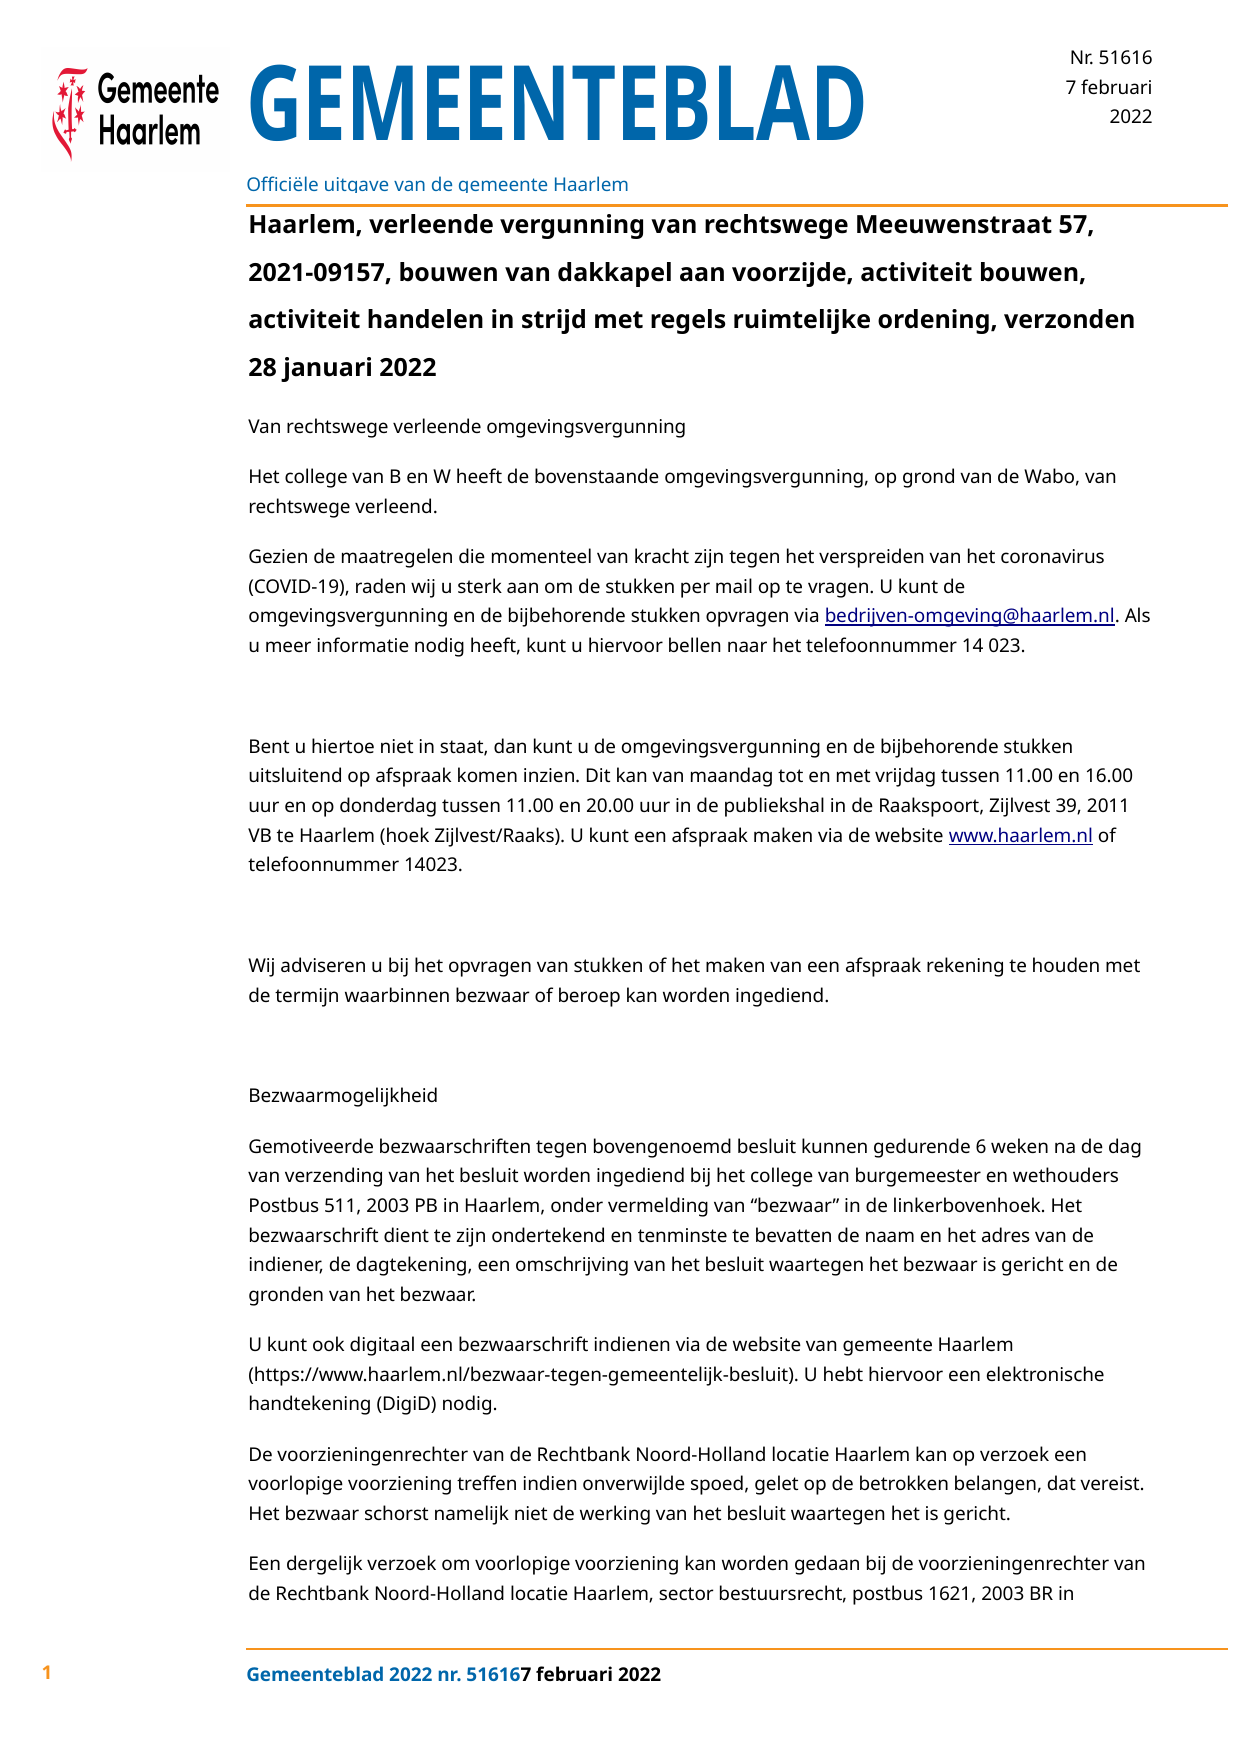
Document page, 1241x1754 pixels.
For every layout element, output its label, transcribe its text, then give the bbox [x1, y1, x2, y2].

text Bezwaarmogelijkheid [248, 1083, 1152, 1108]
text De voorzieningenrechter van de Rechtbank Noord-Holland locatie Haarlem kan op verzoek een voorlopige voorziening treffen indien onverwijlde spoed, gelet op de betrokken belangen, dat vereist. Het bezwaar schorst namelijk niet de werking van het besluit waartegen het is gericht. [248, 1441, 1152, 1526]
picture [41, 47, 231, 172]
text Gemotiveerde bezwaarschriften tegen bovengenoemd besluit kunnen gedurende 6 weken na de dag van verzending van het besluit worden ingediend bij het college van burgemeester en wethouders Postbus 511, 2003 PB in Haarlem, onder vermelding van “bezwaar” in de linkerbovenhoek. Het bezwaarschrift dient te zijn ondertekend en tenminste te bevatten de naam en het adres van de indiener, de dagtekening, een omschrijving van het besluit waartegen het bezwaar is gericht en de gronden van het bezwaar. [248, 1133, 1152, 1307]
text U kunt ook digitaal een bezwaarschrift indienen via de website van gemeente Haarlem (https://www.haarlem.nl/bezwaar-tegen-gemeentelijk-besluit). U hebt hiervoor een elektronische handtekening (DigiD) nodig. [248, 1331, 1152, 1416]
text Van rechtswege verleende omgevingsvergunning [248, 413, 1152, 439]
text Gezien de maatregelen die momenteel van kracht zijn tegen het verspreiden van het coronavirus (COVID-19), raden wij u sterk aan om de stukken per mail op te vragen. U kunt de omgevingsvergunning en de bijbehorende stukken opvragen via bedrijven-omgeving@haarlem.nl. Als u meer informatie nodig heeft, kunt u hiervoor bellen naar het telefoonnummer 14 023. [248, 543, 1152, 658]
text Het college van B en W heeft de bovenstaande omgevingsvergunning, op grond van de Wabo, van rechtswege verleend. [248, 463, 1152, 519]
text Bent u hiertoe niet in staat, dan kunt u de omgevingsvergunning en de bijbehorende stukken uitsluitend op afspraak komen inzien. Dit kan van maandag tot en met vrijdag tussen 11.00 en 16.00 uur en op donderdag tussen 11.00 en 20.00 uur in de publiekshal in de Raakspoort, Zijlvest 39, 2011 VB te Haarlem (hoek Zijlvest/Raaks). U kunt een afspraak maken via de website www.haarlem.nl of telefoonnummer 14023. [248, 733, 1152, 877]
text Wij adviseren u bij het opvragen van stukken of het maken van een afspraak rekening te houden met de termijn waarbinnen bezwaar of beroep kan worden ingediend. [248, 952, 1152, 1008]
text Haarlem, verleende vergunning van rechtswege Meeuwenstraat 57, 2021-09157, bouwen van dakkapel aan voorzijde, activiteit bouwen, activiteit handelen in strijd met regels ruimtelijke ordening, verzonden 28 januari 2022 [248, 207, 1152, 384]
text Een dergelijk verzoek om voorlopige voorziening kan worden gedaan bij de voorzieningenrechter van de Rechtbank Noord-Holland locatie Haarlem, sector bestuursrecht, postbus 1621, 2003 BR in [248, 1551, 1152, 1606]
